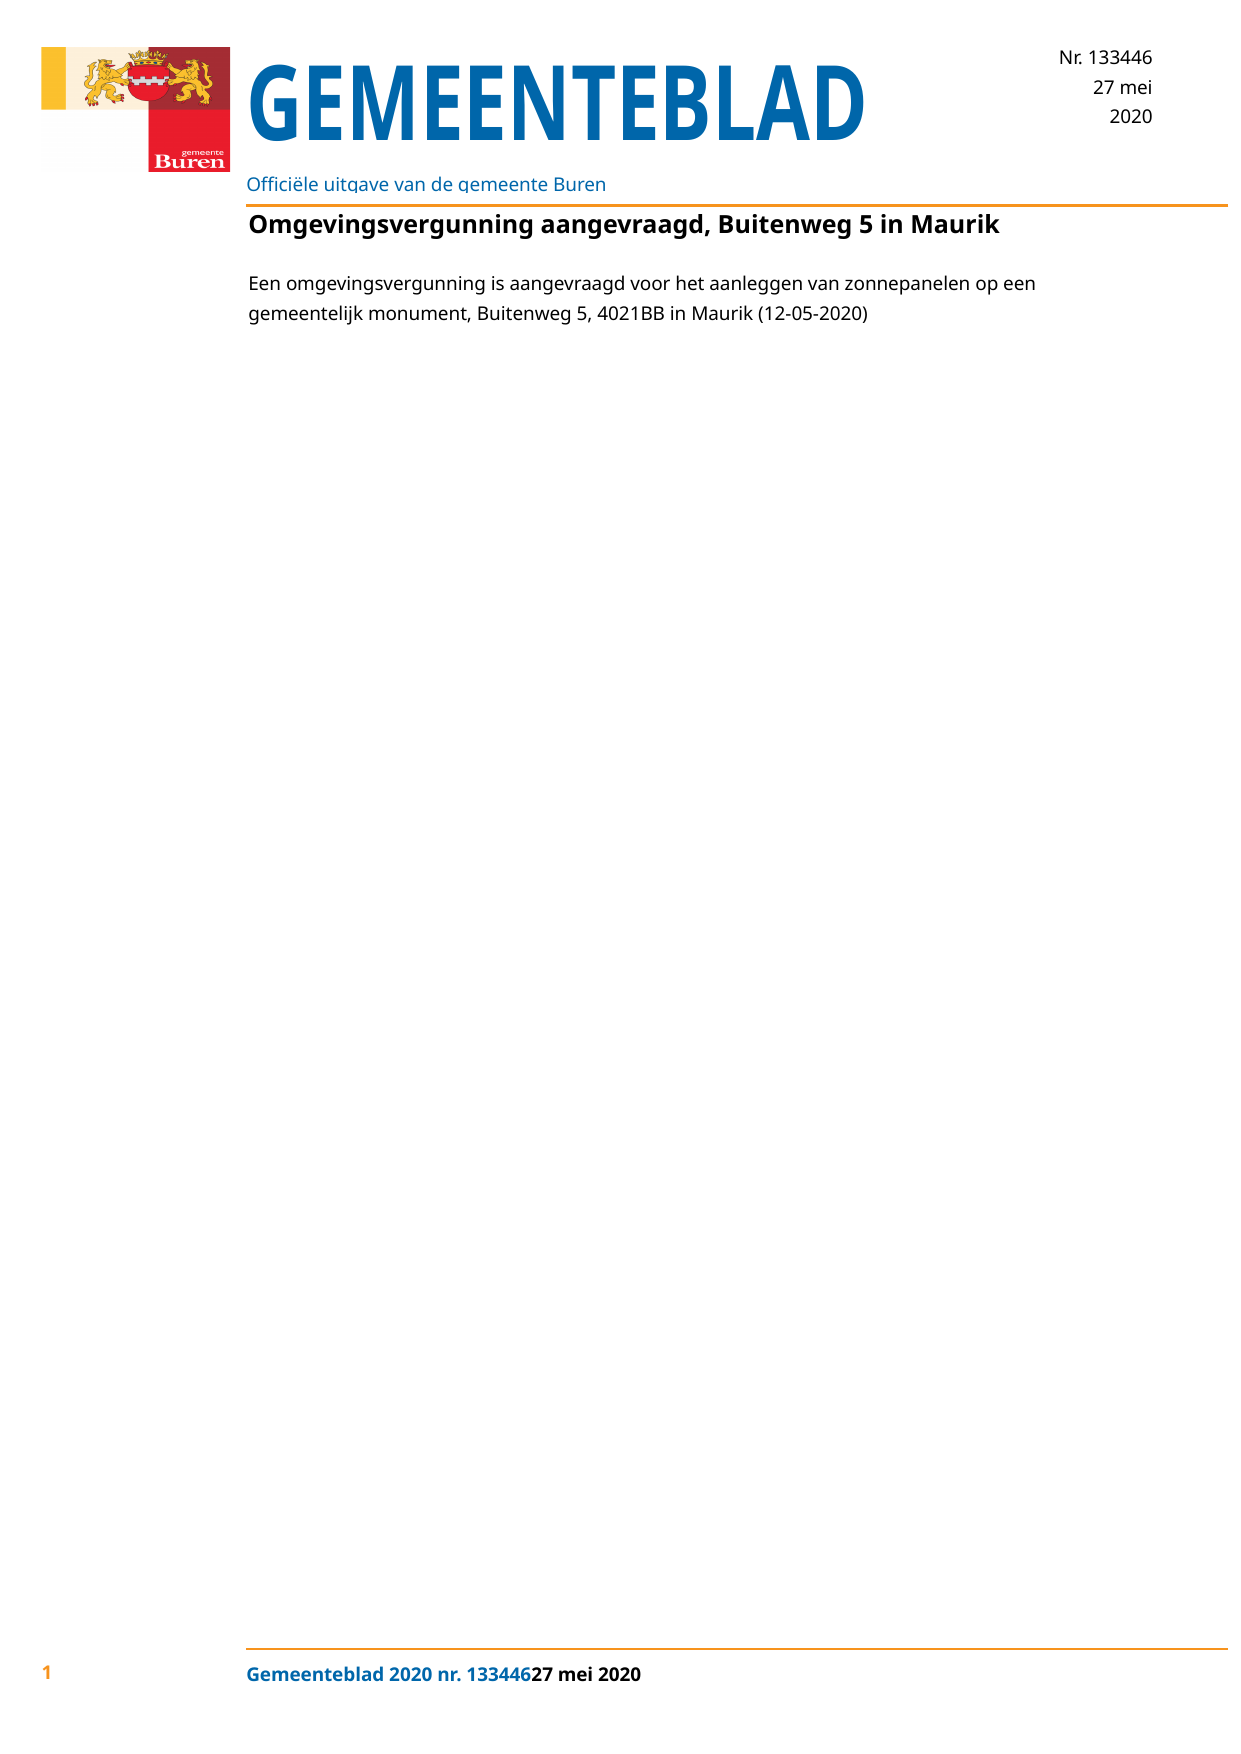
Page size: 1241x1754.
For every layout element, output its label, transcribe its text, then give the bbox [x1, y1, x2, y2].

picture [41, 47, 231, 172]
text Een omgevingsvergunning is aangevraagd voor het aanleggen van zonnepanelen op een gemeentelijk monument, Buitenweg 5, 4021BB in Maurik (12-05-2020) [248, 270, 1152, 326]
text Omgevingsvergunning aangevraagd, Buitenweg 5 in Maurik [248, 207, 1152, 241]
